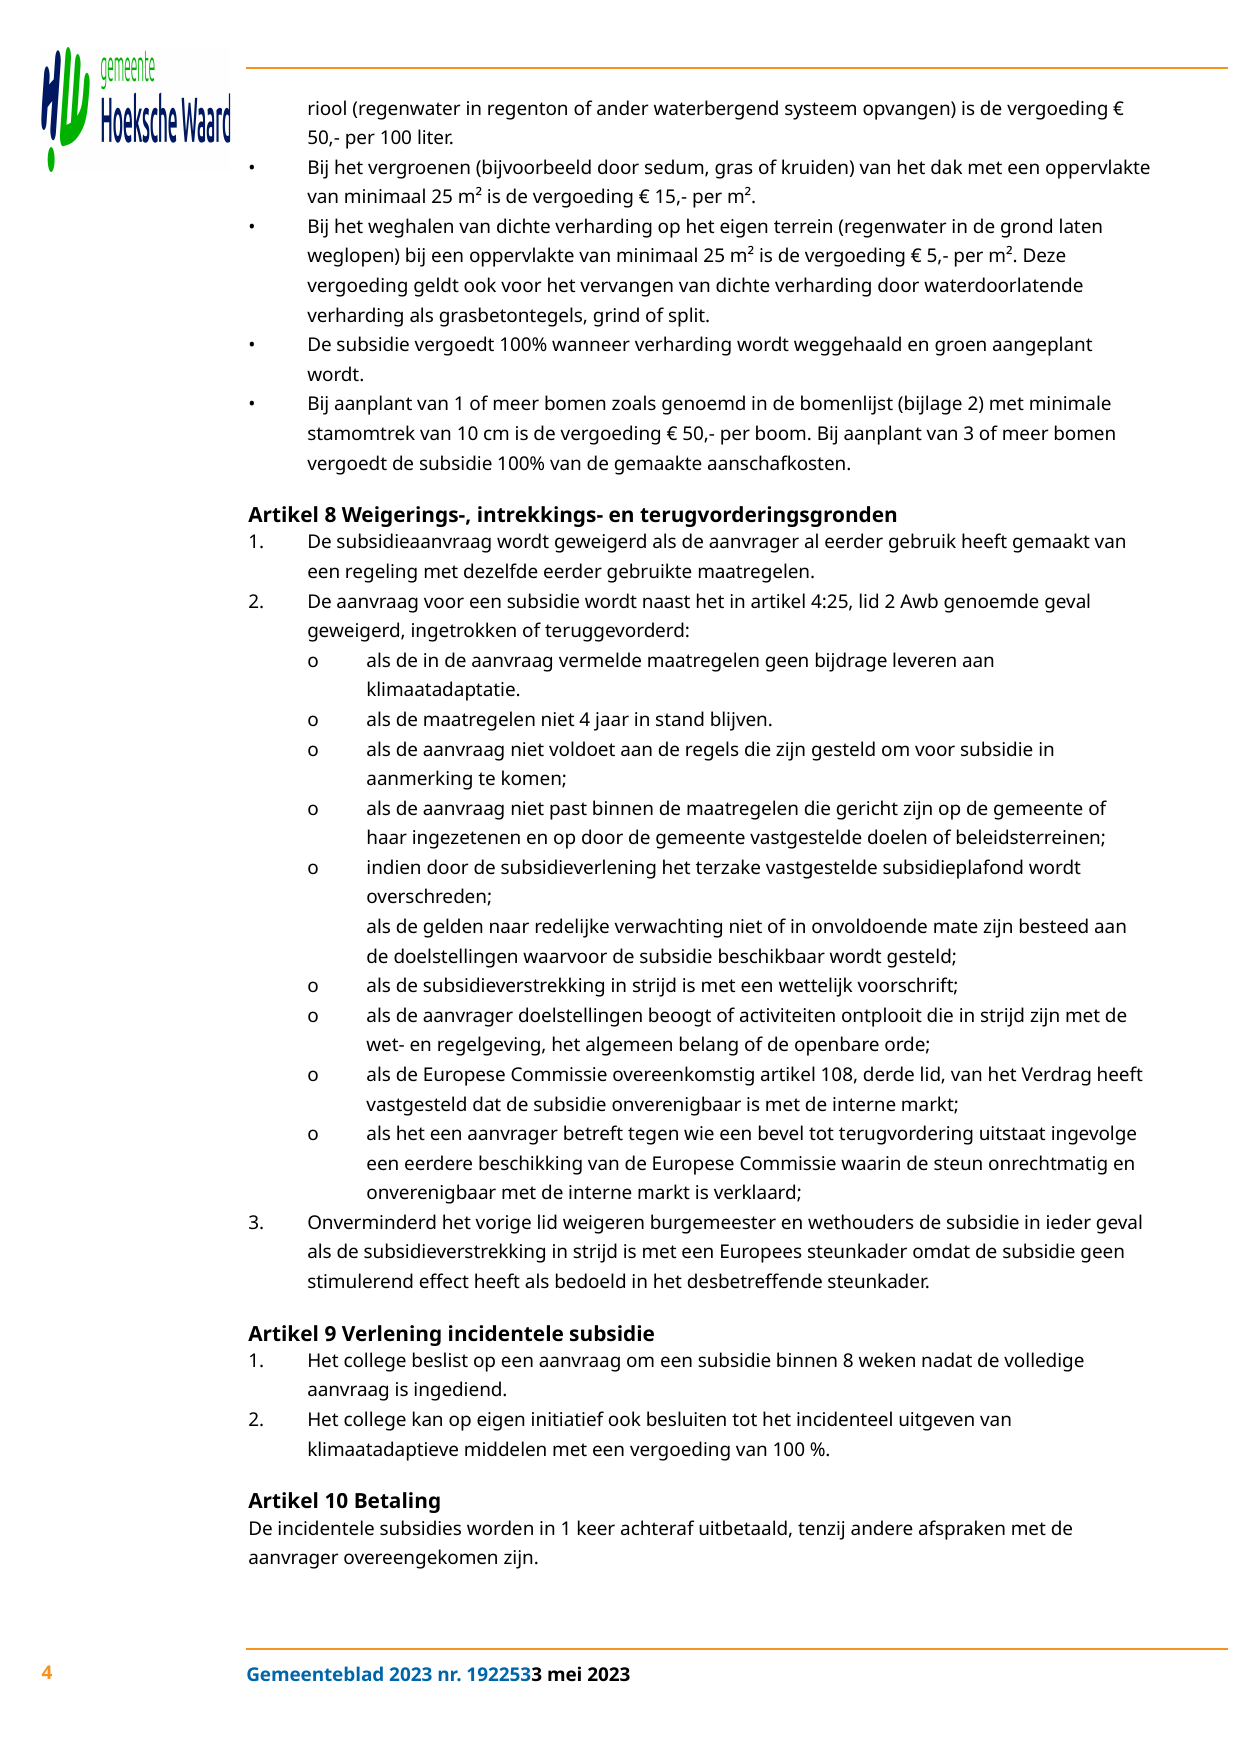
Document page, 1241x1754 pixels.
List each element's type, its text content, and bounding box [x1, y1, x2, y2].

list De subsidie vergoedt 100% wanneer verharding wordt weggehaald en groen aangeplant wordt. [248, 331, 1152, 387]
list als de Europese Commissie overeenkomstig artikel 108, derde lid, van het Verdrag heeft vastgesteld dat de subsidie onverenigbaar is met de interne markt; [307, 1061, 1152, 1116]
list Bij aanplant van 1 of meer bomen zoals genoemd in de bomenlijst (bijlage 2) met minimale stamomtrek van 10 cm is de vergoeding € 50,- per boom. Bij aanplant van 3 of meer bomen vergoedt de subsidie 100% van de gemaakte aanschafkosten. [248, 391, 1152, 476]
text Artikel 9 Verlening incidentele subsidie [248, 1319, 1152, 1347]
picture [41, 47, 231, 172]
list riool (regenwater in regenton of ander waterbergend systeem opvangen) is de vergoeding € 50,- per 100 liter. [248, 95, 1152, 150]
list als de gelden naar redelijke verwachting niet of in onvoldoende mate zijn besteed aan de doelstellingen waarvoor de subsidie beschikbaar wordt gesteld; [307, 913, 1152, 968]
text Artikel 8 Weigerings-, intrekkings- en terugvorderingsgronden [248, 500, 1152, 529]
list als de in de aanvraag vermelde maatregelen geen bijdrage leveren aan klimaatadaptatie. [307, 647, 1152, 702]
list als de aanvrager doelstellingen beoogt of activiteiten ontplooit die in strijd zijn met de wet- en regelgeving, het algemeen belang of de openbare orde; [307, 1002, 1152, 1057]
list als de aanvraag niet voldoet aan de regels die zijn gesteld om voor subsidie in aanmerking te komen; [307, 736, 1152, 791]
list Bij het vergroenen (bijvoorbeeld door sedum, gras of kruiden) van het dak met een oppervlakte van minimaal 25 m² is de vergoeding € 15,- per m². [248, 154, 1152, 209]
text De incidentele subsidies worden in 1 keer achteraf uitbetaald, tenzij andere afspraken met de aanvrager overeengekomen zijn. [248, 1515, 1152, 1570]
list indien door de subsidieverlening het terzake vastgestelde subsidieplafond wordt overschreden; [307, 854, 1152, 909]
text Artikel 10 Betaling [248, 1486, 1152, 1515]
list De aanvraag voor een subsidie wordt naast het in artikel 4:25, lid 2 Awb genoemde geval geweigerd, ingetrokken of teruggevorderd: [248, 588, 1152, 643]
list Onverminderd het vorige lid weigeren burgemeester en wethouders de subsidie in ieder geval als de subsidieverstrekking in strijd is met een Europees steunkader omdat de subsidie geen stimulerend effect heeft als bedoeld in het desbetreffende steunkader. [248, 1209, 1152, 1294]
list Bij het weghalen van dichte verharding op het eigen terrein (regenwater in de grond laten weglopen) bij een oppervlakte van minimaal 25 m² is de vergoeding € 5,- per m². Deze vergoeding geldt ook voor het vervangen van dichte verharding door waterdoorlatende verharding als grasbetontegels, grind of split. [248, 213, 1152, 328]
list als de maatregelen niet 4 jaar in stand blijven. [307, 706, 1152, 732]
list als het een aanvrager betreft tegen wie een bevel tot terugvordering uitstaat ingevolge een eerdere beschikking van de Europese Commissie waarin de steun onrechtmatig en onverenigbaar met de interne markt is verklaard; [307, 1120, 1152, 1205]
list Het college kan op eigen initiatief ook besluiten tot het incidenteel uitgeven van klimaatadaptieve middelen met een vergoeding van 100 %. [248, 1406, 1152, 1462]
list Het college beslist op een aanvraag om een subsidie binnen 8 weken nadat de volledige aanvraag is ingediend. [248, 1347, 1152, 1402]
list als de aanvraag niet past binnen de maatregelen die gericht zijn op de gemeente of haar ingezetenen en op door de gemeente vastgestelde doelen of beleidsterreinen; [307, 795, 1152, 850]
list als de subsidieverstrekking in strijd is met een wettelijk voorschrift; [307, 972, 1152, 998]
list De subsidieaanvraag wordt geweigerd als de aanvrager al eerder gebruik heeft gemaakt van een regeling met dezelfde eerder gebruikte maatregelen. [248, 529, 1152, 584]
